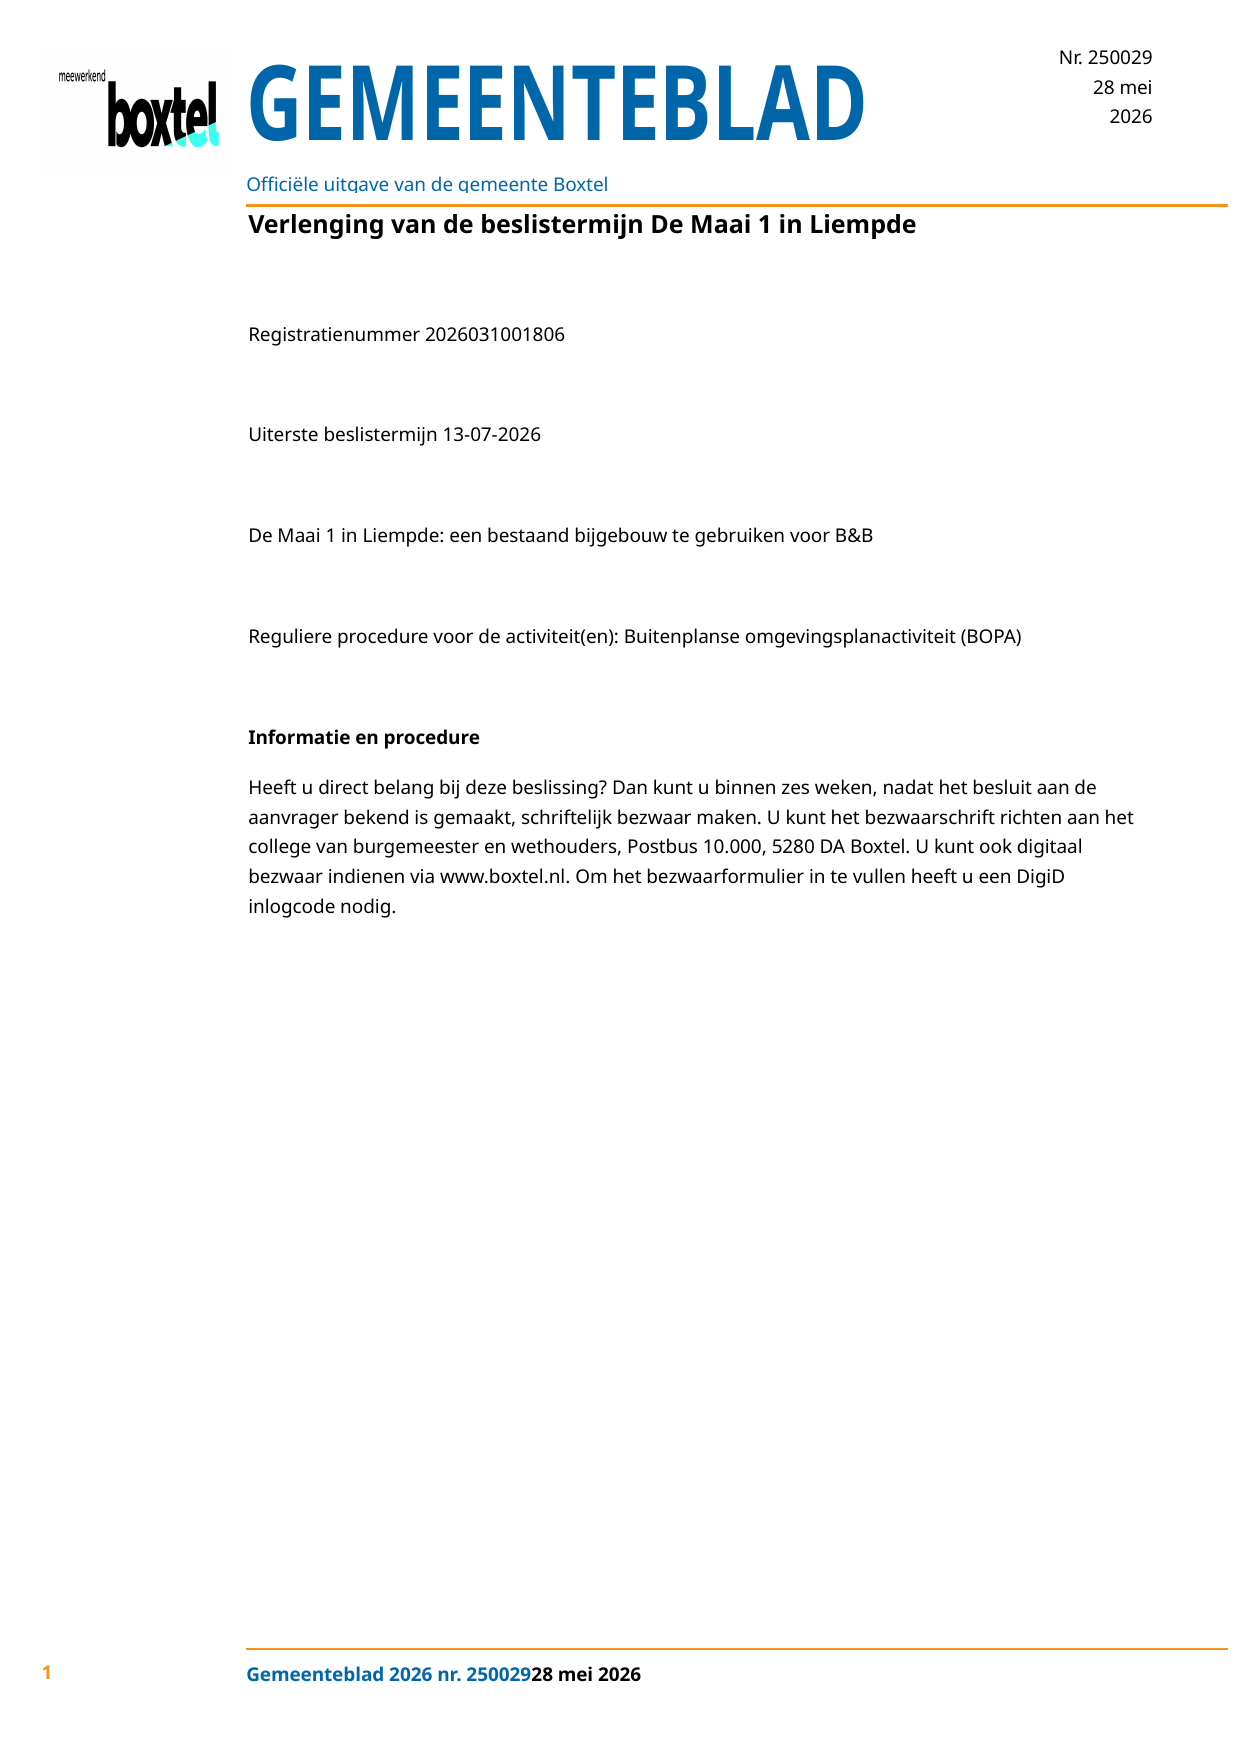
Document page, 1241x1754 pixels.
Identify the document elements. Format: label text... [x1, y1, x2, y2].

text De Maai 1 in Liempde: een bestaand bijgebouw te gebruiken voor B&B [248, 522, 1152, 548]
text Verlenging van de beslistermijn De Maai 1 in Liempde [248, 207, 1152, 241]
text Reguliere procedure voor de activiteit(en): Buitenplanse omgevingsplanactiviteit (BOPA) [248, 623, 1152, 649]
text Registratienummer 2026031001806 [248, 321, 1152, 346]
picture [41, 47, 231, 172]
text Informatie en procedure [248, 724, 1152, 750]
text Uiterste beslistermijn 13-07-2026 [248, 422, 1152, 447]
text Heeft u direct belang bij deze beslissing? Dan kunt u binnen zes weken, nadat het besluit aan de aanvrager bekend is gemaakt, schriftelijk bezwaar maken. U kunt het bezwaarschrift richten aan het college van burgemeester en wethouders, Postbus 10.000, 5280 DA Boxtel. U kunt ook digitaal bezwaar indienen via www.boxtel.nl. Om het bezwaarformulier in te vullen heeft u een DigiD inlogcode nodig. [248, 774, 1152, 918]
